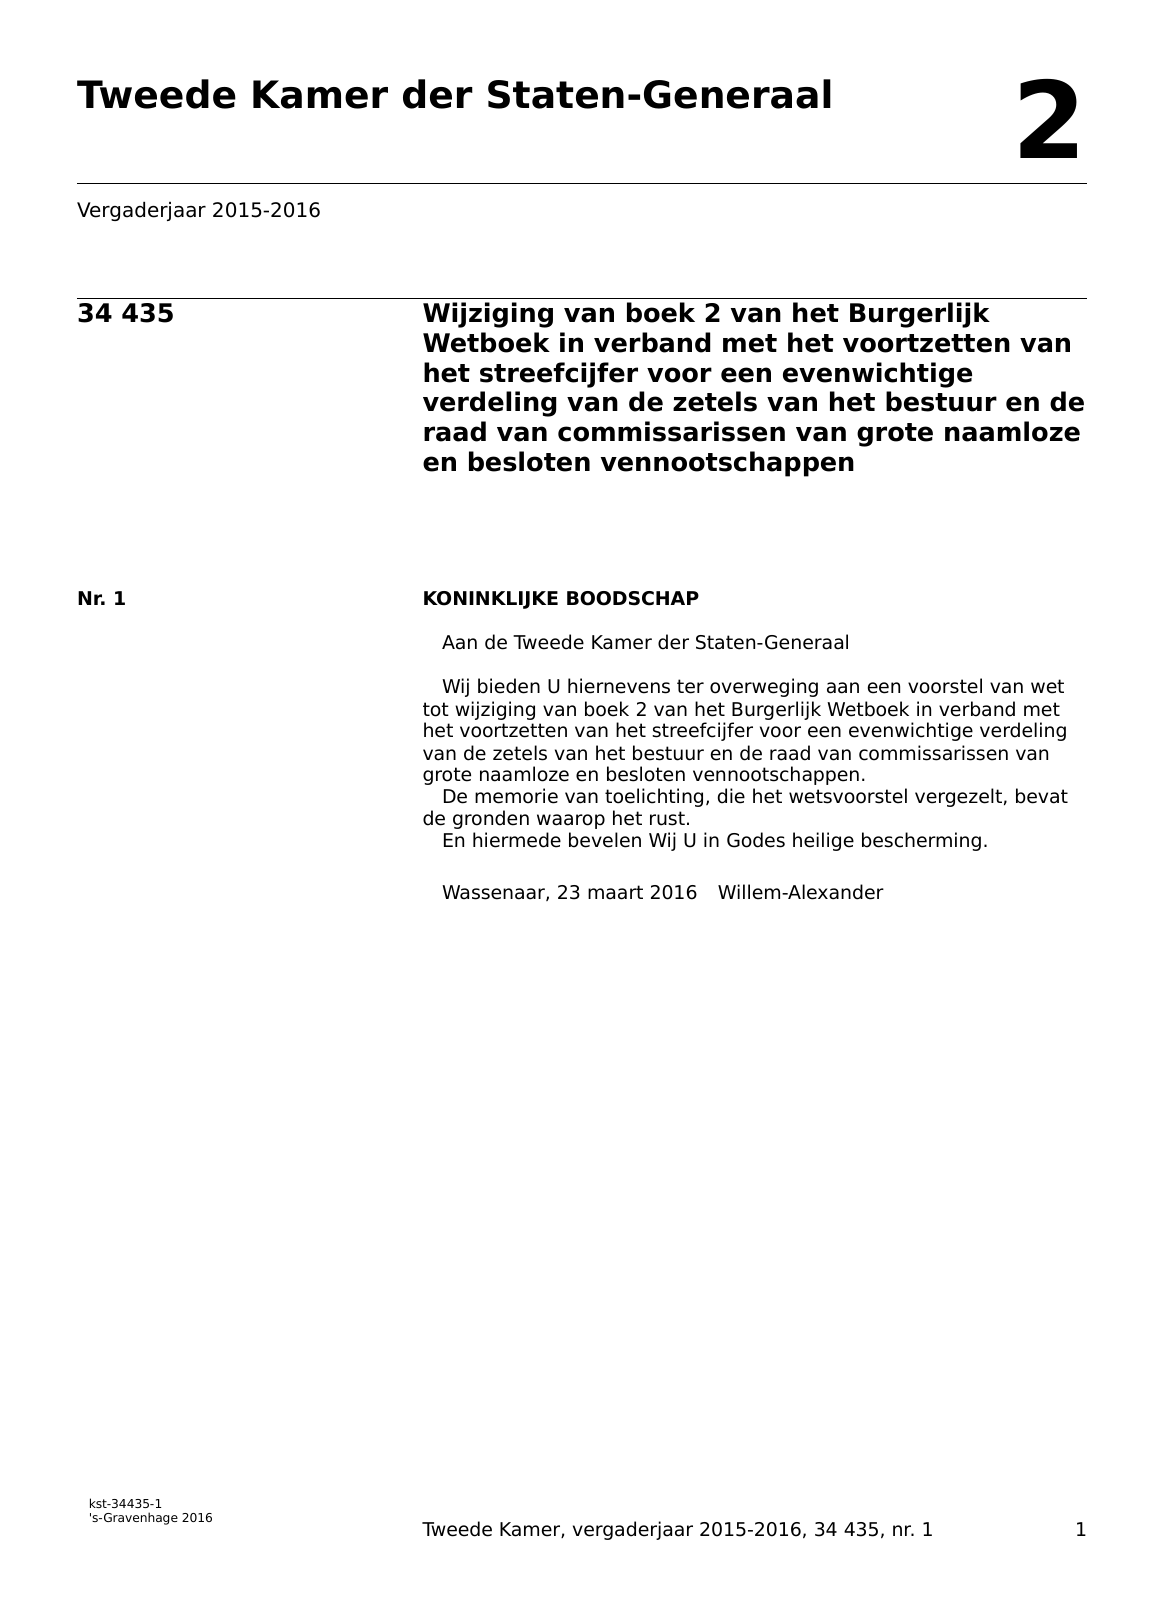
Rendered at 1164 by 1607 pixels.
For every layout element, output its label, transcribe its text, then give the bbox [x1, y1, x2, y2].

text De memorie van toelichting, die het wetsvoorstel vergezelt, bevat de gronden waarop het rust. [422, 786, 1087, 830]
text Aan de Tweede Kamer der Staten-Generaal [422, 632, 1087, 654]
table_header Tweede Kamer der Staten-Generaal [77, 59, 886, 183]
text En hiermede bevelen Wij U in Godes heilige bescherming. [422, 830, 1087, 852]
text 's-Gravenhage 2016 [88, 1511, 323, 1525]
subtitle Nr. 1 KONINKLIJKE BOODSCHAP [77, 588, 1087, 610]
table_header 2 [886, 59, 1087, 183]
subtitle 34 435 Wijziging van boek 2 van het Burgerlijk Wetboek in verband met het voortzetten van het streefcijfer voor een evenwichtige verdeling van de zetels van het bestuur en de raad van commissarissen van grote naamloze en besloten vennootschappen [77, 299, 1087, 477]
table_cell Vergaderjaar 2015-2016 [77, 184, 1087, 298]
text Wij bieden U hiernevens ter overweging aan een voorstel van wet tot wijziging van boek 2 van het Burgerlijk Wetboek in verband met het voortzetten van het streefcijfer voor een evenwichtige verdeling van de zetels van het bestuur en de raad van commissarissen van grote naamloze en besloten vennootschappen. [422, 676, 1087, 786]
text Wassenaar, 23 maart 2016 Willem-Alexander [422, 882, 1087, 904]
text kst-34435-1 [88, 1497, 323, 1511]
